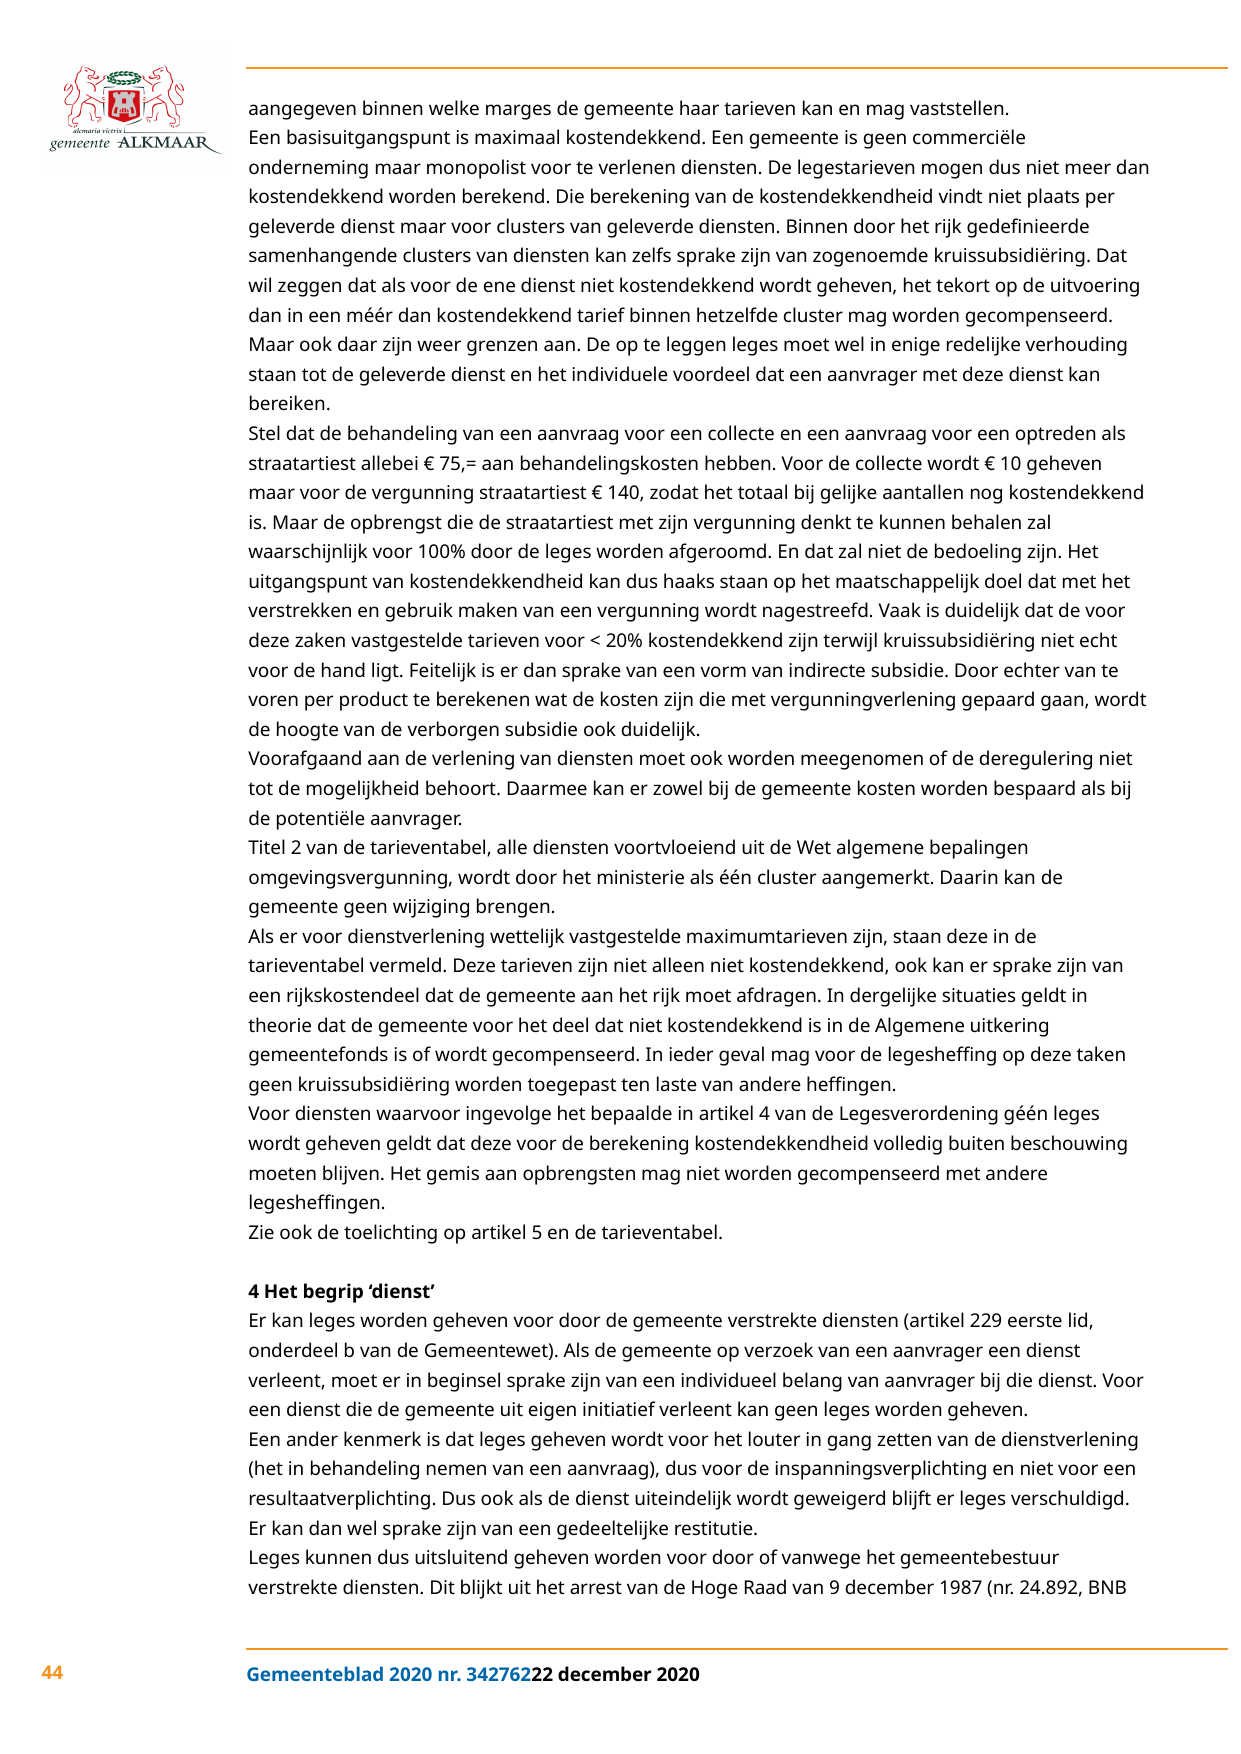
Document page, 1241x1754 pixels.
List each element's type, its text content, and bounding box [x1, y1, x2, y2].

text Voor diensten waarvoor ingevolge het bepaalde in artikel 4 van de Legesverordening géén leges wordt geheven geldt dat deze voor de berekening kostendekkendheid volledig buiten beschouwing moeten blijven. Het gemis aan opbrengsten mag niet worden gecompenseerd met andere legesheffingen. [248, 1101, 1152, 1215]
text 4 Het begrip ‘dienst’ [248, 1278, 1152, 1304]
text Stel dat de behandeling van een aanvraag voor een collecte en een aanvraag voor een optreden als straatartiest allebei € 75,= aan behandelingskosten hebben. Voor de collecte wordt € 10 geheven maar voor de vergunning straatartiest € 140, zodat het totaal bij gelijke aantallen nog kostendekkend is. Maar de opbrengst die de straatartiest met zijn vergunning denkt te kunnen behalen zal waarschijnlijk voor 100% door de leges worden afgeroomd. En dat zal niet de bedoeling zijn. Het uitgangspunt van kostendekkendheid kan dus haaks staan op het maatschappelijk doel dat met het verstrekken en gebruik maken van een vergunning wordt nagestreefd. Vaak is duidelijk dat de voor deze zaken vastgestelde tarieven voor < 20% kostendekkend zijn terwijl kruissubsidiëring niet echt voor de hand ligt. Feitelijk is er dan sprake van een vorm van indirecte subsidie. Door echter van te voren per product te berekenen wat de kosten zijn die met vergunningverlening gepaard gaan, wordt de hoogte van de verborgen subsidie ook duidelijk. [248, 420, 1152, 742]
picture [41, 47, 231, 172]
text Er kan leges worden geheven voor door de gemeente verstrekte diensten (artikel 229 eerste lid, onderdeel b van de Gemeentewet). Als de gemeente op verzoek van een aanvrager een dienst verleent, moet er in beginsel sprake zijn van een individueel belang van aanvrager bij die dienst. Voor een dienst die de gemeente uit eigen initiatief verleent kan geen leges worden geheven. [248, 1308, 1152, 1422]
text Een basisuitgangspunt is maximaal kostendekkend. Een gemeente is geen commerciële onderneming maar monopolist voor te verlenen diensten. De legestarieven mogen dus niet meer dan kostendekkend worden berekend. Die berekening van de kostendekkendheid vindt niet plaats per geleverde dienst maar voor clusters van geleverde diensten. Binnen door het rijk gedefinieerde samenhangende clusters van diensten kan zelfs sprake zijn van zogenoemde kruissubsidiëring. Dat wil zeggen dat als voor de ene dienst niet kostendekkend wordt geheven, het tekort op de uitvoering dan in een méér dan kostendekkend tarief binnen hetzelfde cluster mag worden gecompenseerd. Maar ook daar zijn weer grenzen aan. De op te leggen leges moet wel in enige redelijke verhouding staan tot de geleverde dienst en het individuele voordeel dat een aanvrager met deze dienst kan bereiken. [248, 124, 1152, 416]
text Een ander kenmerk is dat leges geheven wordt voor het louter in gang zetten van de dienstverlening (het in behandeling nemen van een aanvraag), dus voor de inspanningsverplichting en niet voor een resultaatverplichting. Dus ook als de dienst uiteindelijk wordt geweigerd blijft er leges verschuldigd. Er kan dan wel sprake zijn van een gedeeltelijke restitutie. [248, 1426, 1152, 1541]
text Voorafgaand aan de verlening van diensten moet ook worden meegenomen of de deregulering niet tot de mogelijkheid behoort. Daarmee kan er zowel bij de gemeente kosten worden bespaard als bij de potentiële aanvrager. [248, 746, 1152, 831]
text Titel 2 van de tarieventabel, alle diensten voortvloeiend uit de Wet algemene bepalingen omgevingsvergunning, wordt door het ministerie als één cluster aangemerkt. Daarin kan de gemeente geen wijziging brengen. [248, 834, 1152, 919]
text Als er voor dienstverlening wettelijk vastgestelde maximumtarieven zijn, staan deze in de tarieventabel vermeld. Deze tarieven zijn niet alleen niet kostendekkend, ook kan er sprake zijn van een rijkskostendeel dat de gemeente aan het rijk moet afdragen. In dergelijke situaties geldt in theorie dat de gemeente voor het deel dat niet kostendekkend is in de Algemene uitkering gemeentefonds is of wordt gecompenseerd. In ieder geval mag voor de legesheffing op deze taken geen kruissubsidiëring worden toegepast ten laste van andere heffingen. [248, 923, 1152, 1097]
text aangegeven binnen welke marges de gemeente haar tarieven kan en mag vaststellen. [248, 95, 1152, 121]
text Leges kunnen dus uitsluitend geheven worden voor door of vanwege het gemeentebestuur verstrekte diensten. Dit blijkt uit het arrest van de Hoge Raad van 9 december 1987 (nr. 24.892, BNB [248, 1544, 1152, 1600]
text Zie ook de toelichting op artikel 5 en de tarieventabel. [248, 1219, 1152, 1245]
